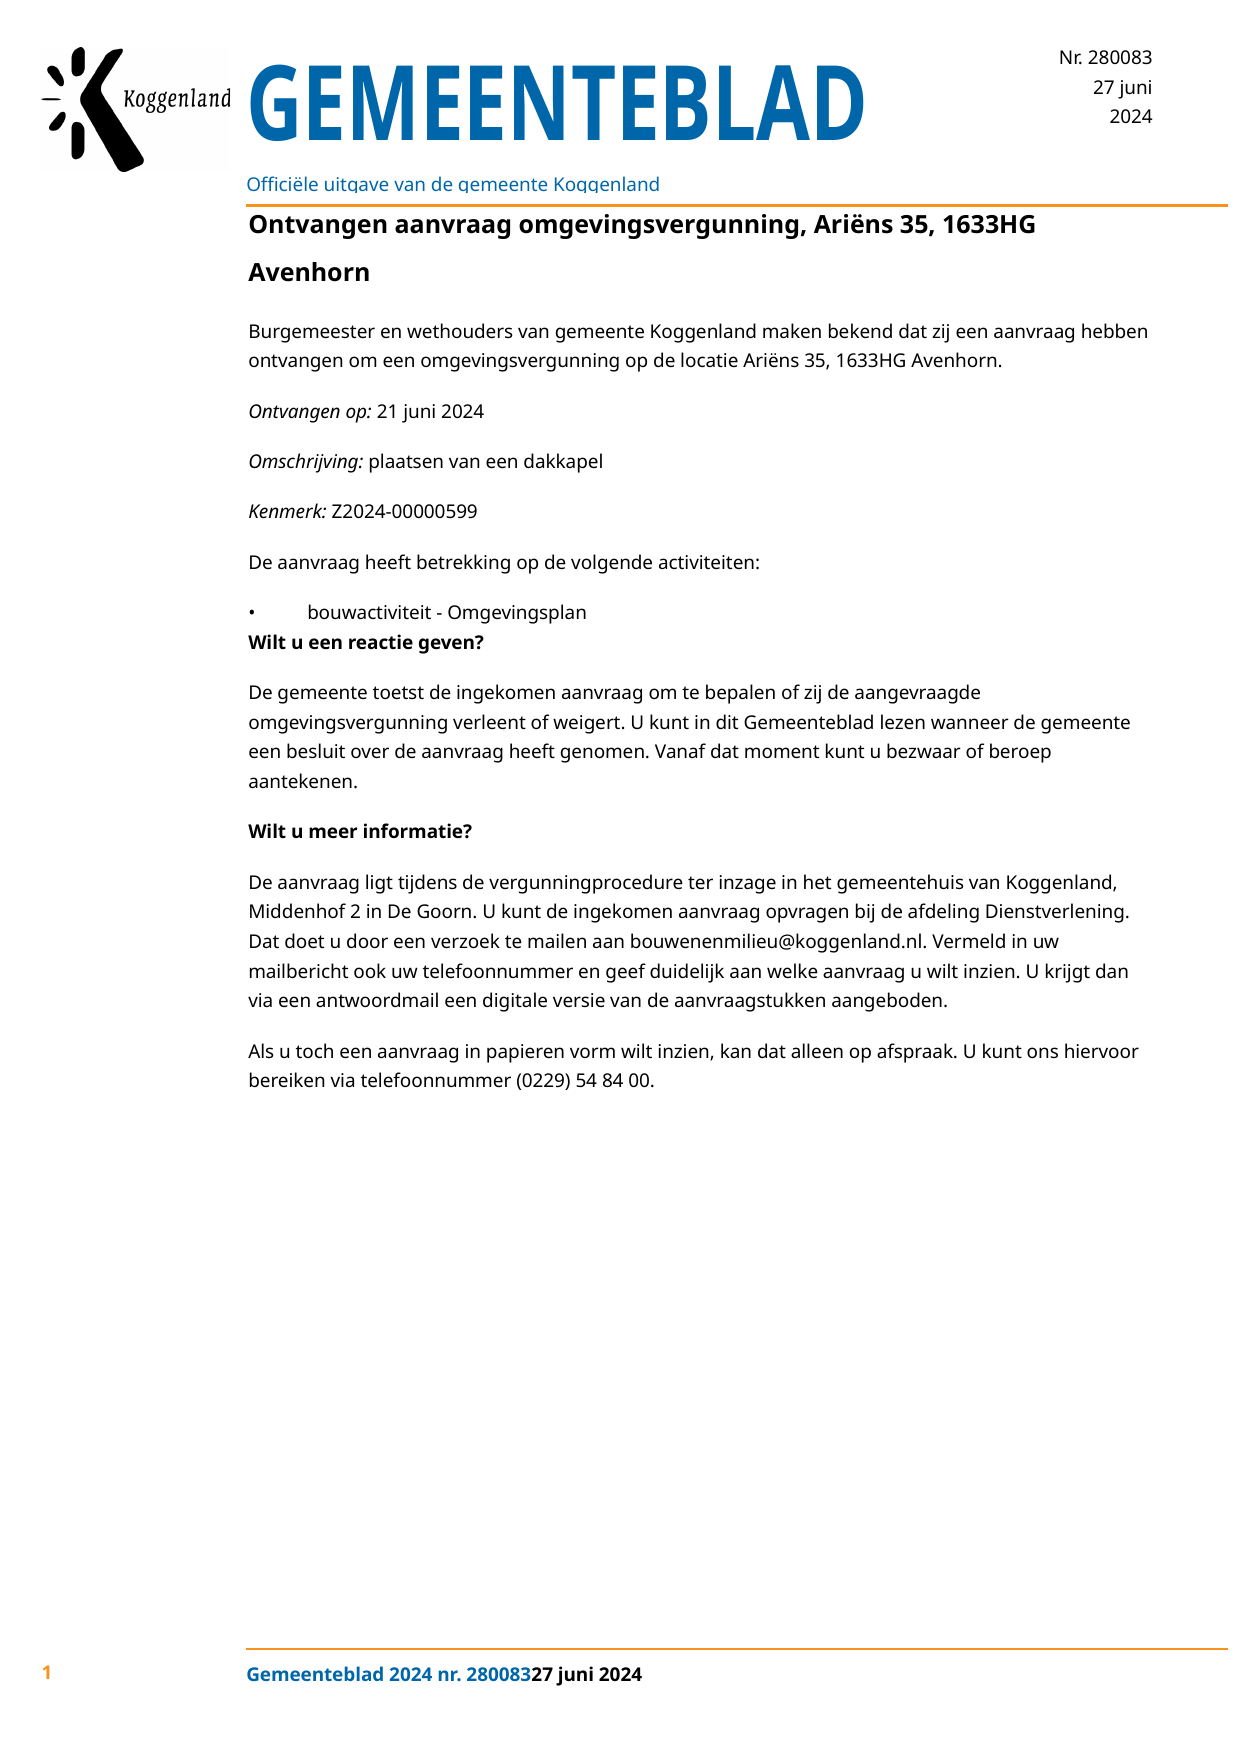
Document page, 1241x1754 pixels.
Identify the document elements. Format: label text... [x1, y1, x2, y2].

text Kenmerk: Z2024-00000599 [248, 499, 1152, 524]
text Als u toch een aanvraag in papieren vorm wilt inzien, kan dat alleen op afspraak. U kunt ons hiervoor bereiken via telefoonnummer (0229) 54 84 00. [248, 1038, 1152, 1093]
picture [41, 47, 231, 172]
list bouwactiviteit - Omgevingsplan [248, 599, 1152, 625]
text Ontvangen op: 21 juni 2024 [248, 398, 1152, 424]
text Wilt u meer informatie? [248, 819, 1152, 844]
text De aanvraag heeft betrekking op de volgende activiteiten: [248, 549, 1152, 575]
text Burgemeester en wethouders van gemeente Koggenland maken bekend dat zij een aanvraag hebben ontvangen om een omgevingsvergunning op de locatie Ariëns 35, 1633HG Avenhorn. [248, 318, 1152, 373]
text Omschrijving: plaatsen van een dakkapel [248, 448, 1152, 474]
text Ontvangen aanvraag omgevingsvergunning, Ariëns 35, 1633HG Avenhorn [248, 207, 1152, 288]
text De aanvraag ligt tijdens de vergunningprocedure ter inzage in het gemeentehuis van Koggenland, Middenhof 2 in De Goorn. U kunt de ingekomen aanvraag opvragen bij de afdeling Dienstverlening. Dat doet u door een verzoek te mailen aan bouwenenmilieu@koggenland.nl. Vermeld in uw mailbericht ook uw telefoonnummer en geef duidelijk aan welke aanvraag u wilt inzien. U krijgt dan via een antwoordmail een digitale versie van de aanvraagstukken aangeboden. [248, 869, 1152, 1013]
text Wilt u een reactie geven? [248, 629, 1152, 655]
text De gemeente toetst de ingekomen aanvraag om te bepalen of zij de aangevraagde omgevingsvergunning verleent of weigert. U kunt in dit Gemeenteblad lezen wanneer de gemeente een besluit over de aanvraag heeft genomen. Vanaf dat moment kunt u bezwaar of beroep aantekenen. [248, 679, 1152, 794]
